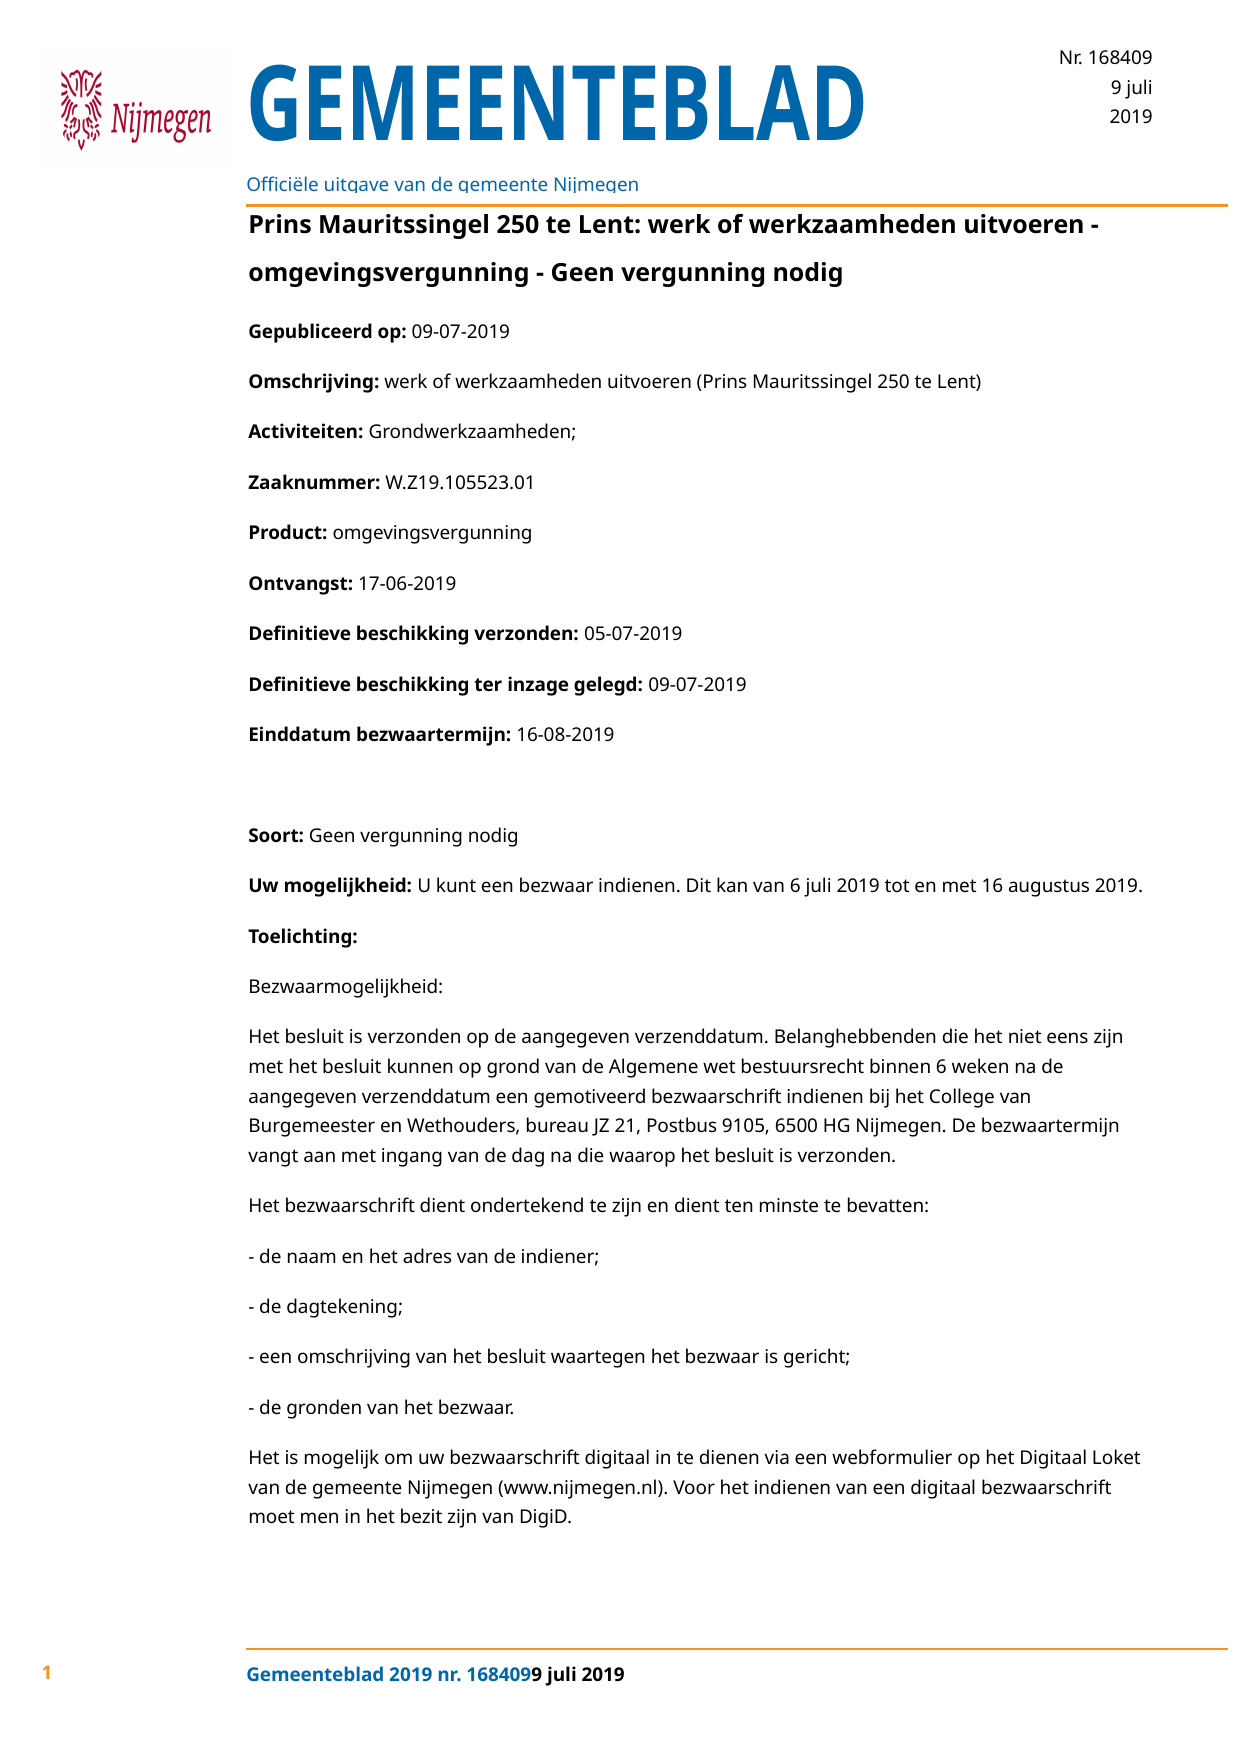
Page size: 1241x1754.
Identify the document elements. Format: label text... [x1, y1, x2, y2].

text Toelichting: [248, 923, 1152, 949]
text Zaaknummer: W.Z19.105523.01 [248, 469, 1152, 495]
text - de gronden van het bezwaar. [248, 1394, 1152, 1420]
text - een omschrijving van het besluit waartegen het bezwaar is gericht; [248, 1344, 1152, 1369]
text Het besluit is verzonden op de aangegeven verzenddatum. Belanghebbenden die het niet eens zijn met het besluit kunnen op grond van de Algemene wet bestuursrecht binnen 6 weken na de aangegeven verzenddatum een gemotiveerd bezwaarschrift indienen bij het College van Burgemeester en Wethouders, bureau JZ 21, Postbus 9105, 6500 HG Nijmegen. De bezwaartermijn vangt aan met ingang van de dag na die waarop het besluit is verzonden. [248, 1024, 1152, 1168]
text Omschrijving: werk of werkzaamheden uitvoeren (Prins Mauritssingel 250 te Lent) [248, 368, 1152, 394]
text Definitieve beschikking verzonden: 05-07-2019 [248, 620, 1152, 646]
text Het is mogelijk om uw bezwaarschrift digitaal in te dienen via een webformulier op het Digitaal Loket van de gemeente Nijmegen (www.nijmegen.nl). Voor het indienen van een digitaal bezwaarschrift moet men in het bezit zijn van DigiD. [248, 1444, 1152, 1529]
text Definitieve beschikking ter inzage gelegd: 09-07-2019 [248, 671, 1152, 697]
text Bezwaarmogelijkheid: [248, 973, 1152, 999]
text Product: omgevingsvergunning [248, 519, 1152, 545]
text Prins Mauritssingel 250 te Lent: werk of werkzaamheden uitvoeren - omgevingsvergunning - Geen vergunning nodig [248, 207, 1152, 288]
picture [41, 47, 231, 172]
text Ontvangst: 17-06-2019 [248, 570, 1152, 596]
text Uw mogelijkheid: U kunt een bezwaar indienen. Dit kan van 6 juli 2019 tot en met 16 augustus 2019. [248, 872, 1152, 898]
text Soort: Geen vergunning nodig [248, 822, 1152, 848]
text Het bezwaarschrift dient ondertekend te zijn en dient ten minste te bevatten: [248, 1192, 1152, 1218]
text Activiteiten: Grondwerkzaamheden; [248, 419, 1152, 444]
text - de dagtekening; [248, 1293, 1152, 1319]
text - de naam en het adres van de indiener; [248, 1243, 1152, 1269]
text Einddatum bezwaartermijn: 16-08-2019 [248, 721, 1152, 747]
text Gepubliceerd op: 09-07-2019 [248, 318, 1152, 344]
